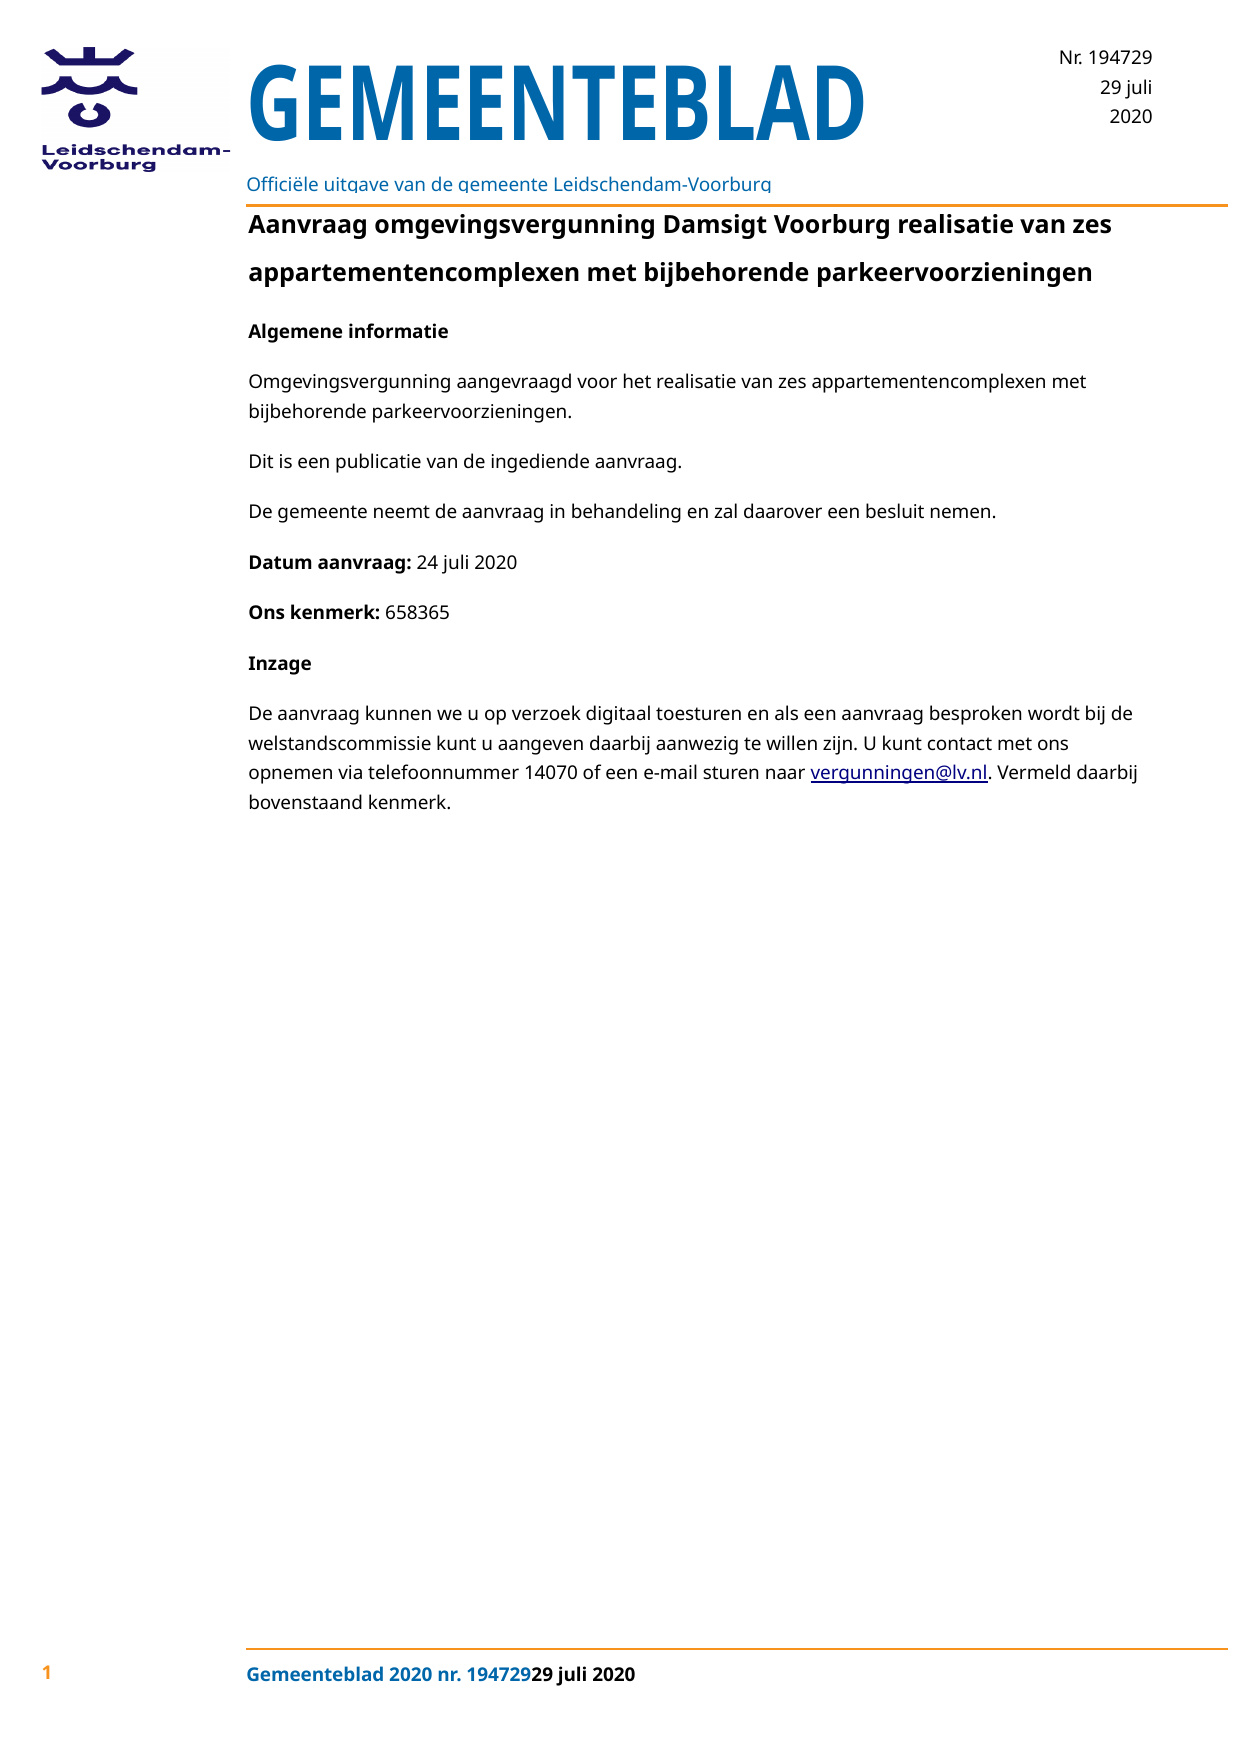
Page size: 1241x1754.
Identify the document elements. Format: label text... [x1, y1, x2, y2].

text De gemeente neemt de aanvraag in behandeling en zal daarover een besluit nemen. [248, 499, 1152, 524]
text Ons kenmerk: 658365 [248, 599, 1152, 625]
text Inzage [248, 650, 1152, 676]
text Algemene informatie [248, 318, 1152, 344]
text Dit is een publicatie van de ingediende aanvraag. [248, 448, 1152, 474]
text Omgevingsvergunning aangevraagd voor het realisatie van zes appartementencomplexen met bijbehorende parkeervoorzieningen. [248, 368, 1152, 424]
text Aanvraag omgevingsvergunning Damsigt Voorburg realisatie van zes appartementencomplexen met bijbehorende parkeervoorzieningen [248, 207, 1152, 288]
picture [41, 47, 231, 172]
text De aanvraag kunnen we u op verzoek digitaal toesturen en als een aanvraag besproken wordt bij de welstandscommissie kunt u aangeven daarbij aanwezig te willen zijn. U kunt contact met ons opnemen via telefoonnummer 14070 of een e-mail sturen naar vergunningen@lv.nl. Vermeld daarbij bovenstaand kenmerk. [248, 700, 1152, 815]
text Datum aanvraag: 24 juli 2020 [248, 549, 1152, 575]
